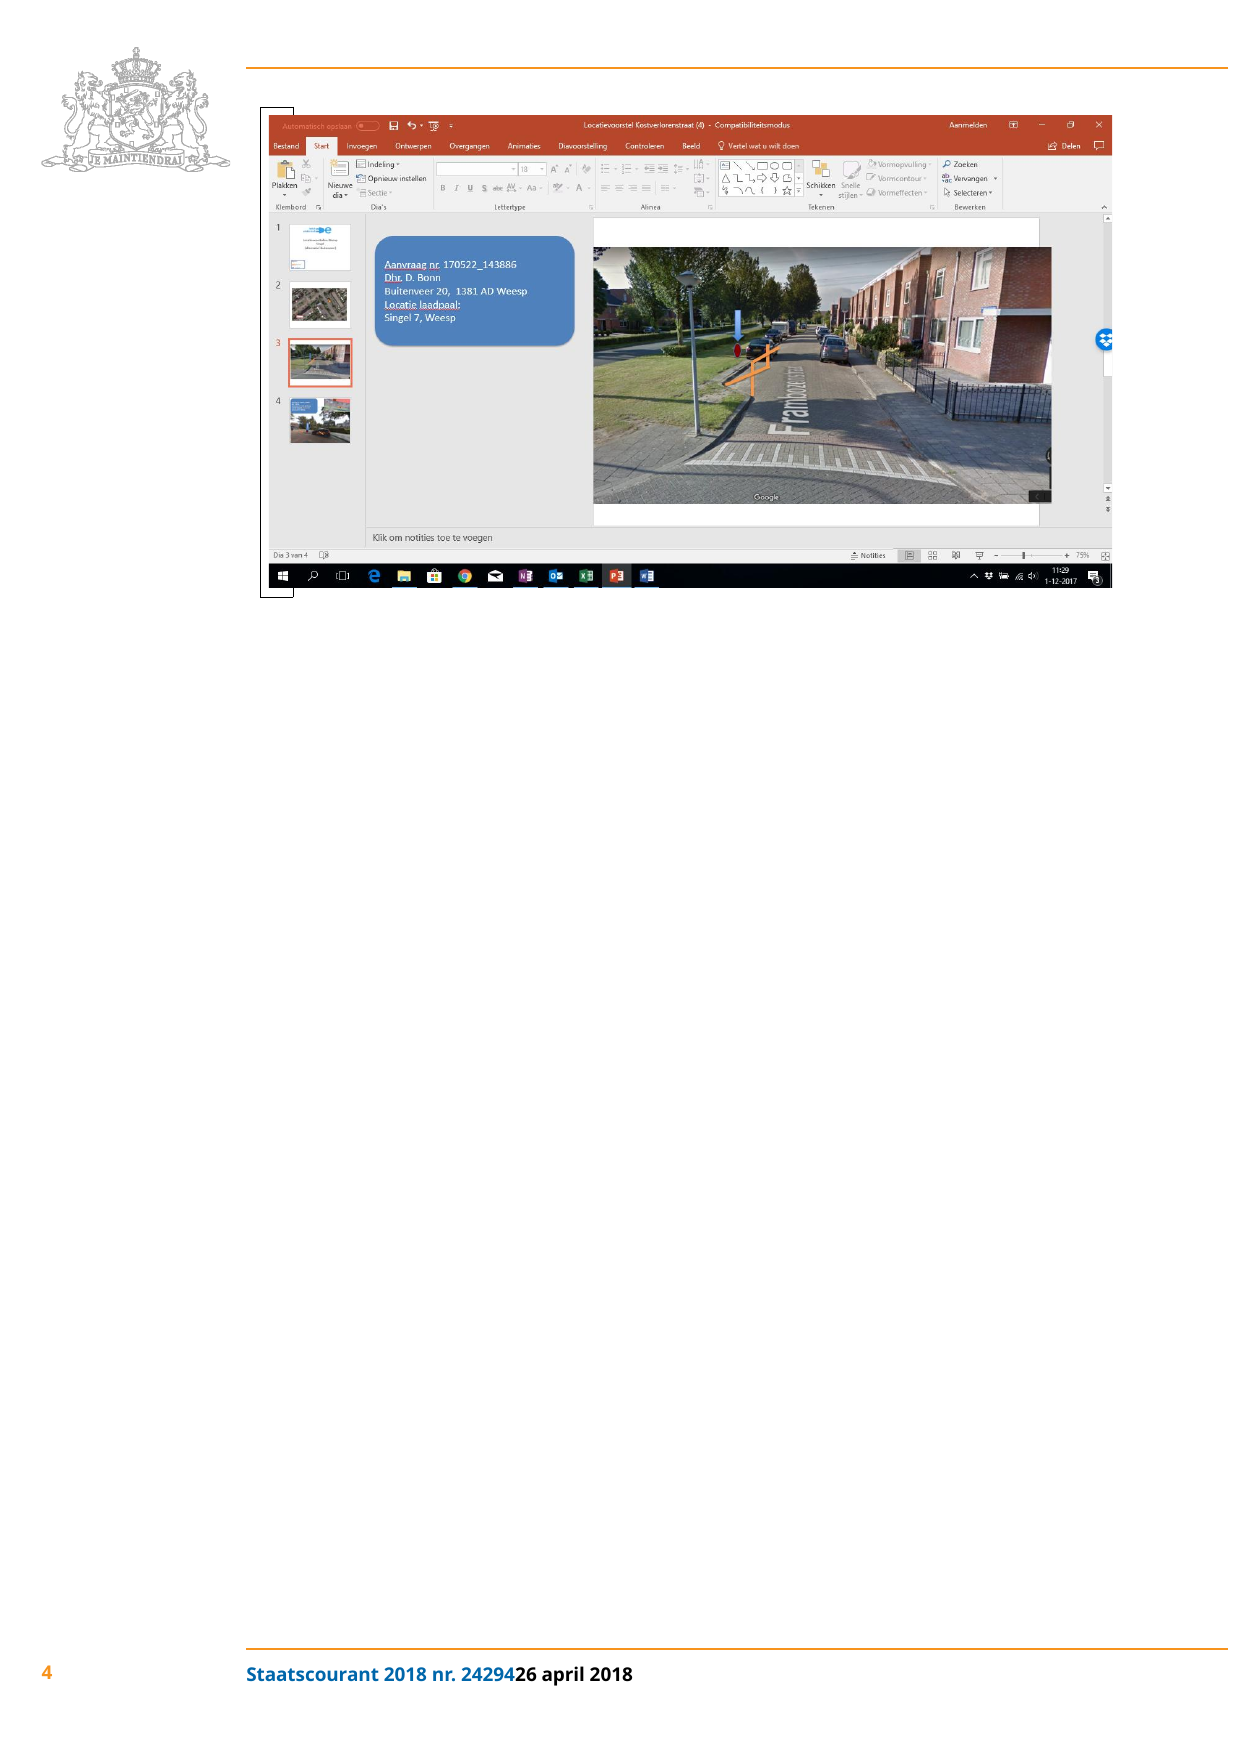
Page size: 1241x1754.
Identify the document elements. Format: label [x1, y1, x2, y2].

picture [268, 115, 1113, 588]
picture [41, 47, 231, 172]
